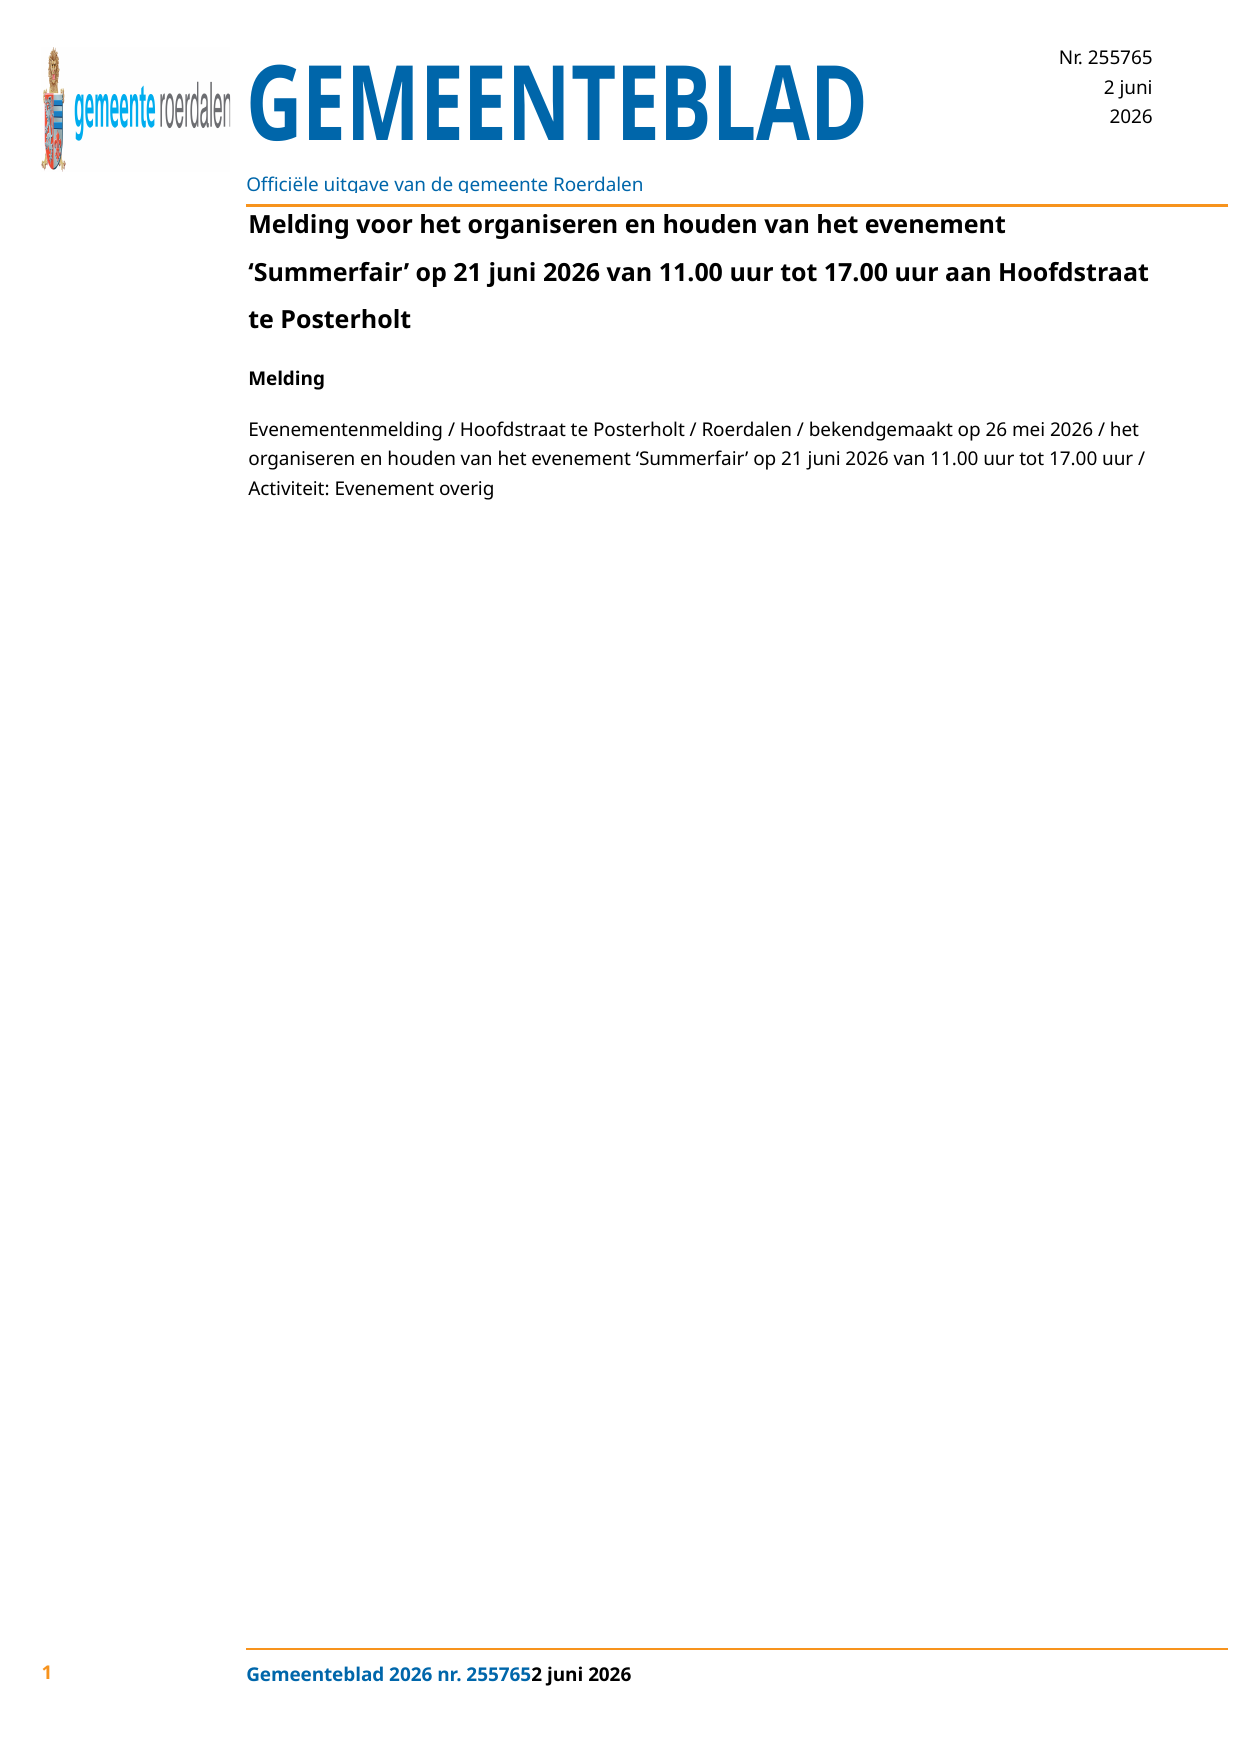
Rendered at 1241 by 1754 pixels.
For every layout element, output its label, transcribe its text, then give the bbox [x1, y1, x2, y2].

text Melding voor het organiseren en houden van het evenement ‘Summerfair’ op 21 juni 2026 van 11.00 uur tot 17.00 uur aan Hoofdstraat te Posterholt [248, 207, 1152, 336]
picture [41, 47, 231, 172]
text Melding [248, 366, 1152, 391]
text Evenementenmelding / Hoofdstraat te Posterholt / Roerdalen / bekendgemaakt op 26 mei 2026 / het organiseren en houden van het evenement ‘Summerfair’ op 21 juni 2026 van 11.00 uur tot 17.00 uur / Activiteit: Evenement overig [248, 416, 1152, 501]
